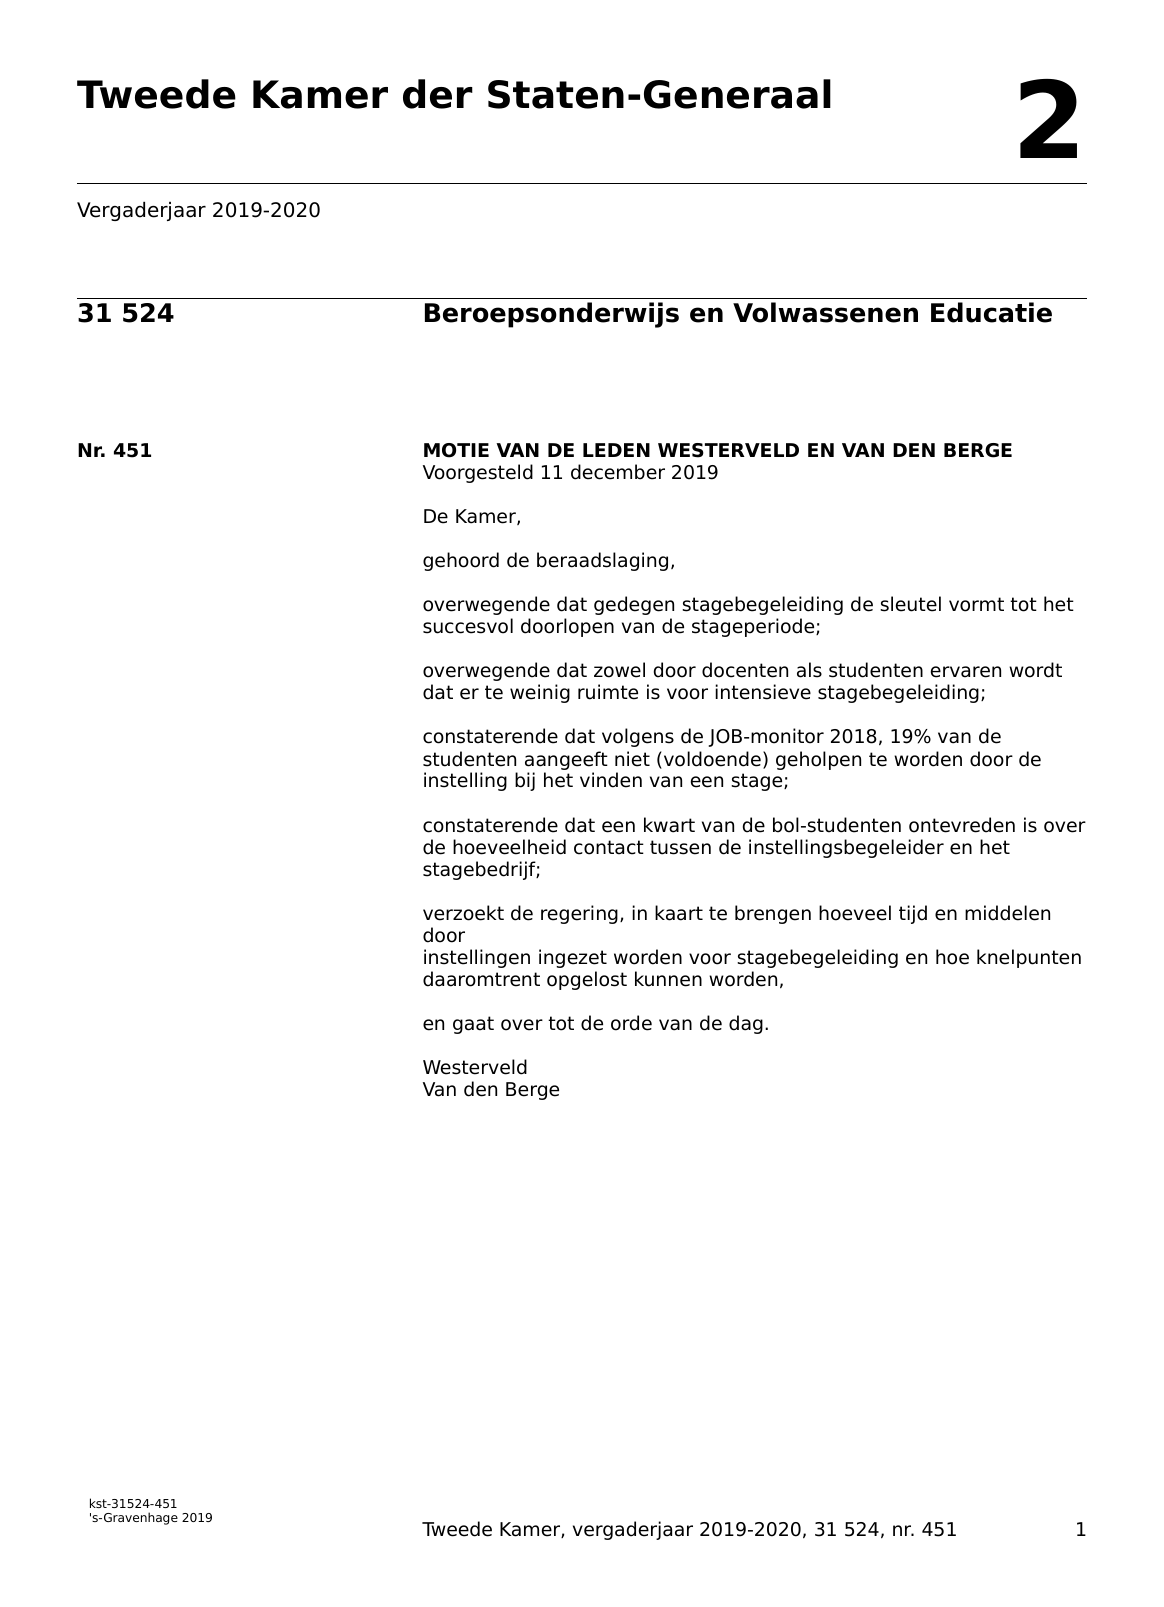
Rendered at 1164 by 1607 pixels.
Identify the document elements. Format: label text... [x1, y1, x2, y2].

text en gaat over tot de orde van de dag. [422, 1013, 1087, 1035]
text De Kamer, [422, 506, 1087, 528]
text constaterende dat een kwart van de bol-studenten ontevreden is over de hoeveelheid contact tussen de instellingsbegeleider en het stagebedrijf; [422, 814, 1087, 881]
text overwegende dat gedegen stagebegeleiding de sleutel vormt tot het succesvol doorlopen van de stageperiode; [422, 594, 1087, 638]
table_cell Vergaderjaar 2019-2020 [77, 184, 1087, 298]
text kst-31524-451 [88, 1497, 323, 1511]
text verzoekt de regering, in kaart te brengen hoeveel tijd en middelen door [422, 903, 1087, 947]
table_header 2 [886, 59, 1087, 183]
text overwegende dat zowel door docenten als studenten ervaren wordt dat er te weinig ruimte is voor intensieve stagebegeleiding; [422, 660, 1087, 704]
text constaterende dat volgens de JOB-monitor 2018, 19% van de studenten aangeeft niet (voldoende) geholpen te worden door de instelling bij het vinden van een stage; [422, 726, 1087, 792]
text instellingen ingezet worden voor stagebegeleiding en hoe knelpunten daaromtrent opgelost kunnen worden, [422, 947, 1087, 991]
text 's-Gravenhage 2019 [88, 1511, 323, 1525]
text Voorgesteld 11 december 2019 [422, 462, 1087, 484]
subtitle 31 524 Beroepsonderwijs en Volwassenen Educatie [77, 299, 1087, 329]
text gehoord de beraadslaging, [422, 550, 1087, 572]
text Van den Berge [422, 1079, 1087, 1101]
text Westerveld [422, 1057, 1087, 1079]
subtitle Nr. 451 MOTIE VAN DE LEDEN WESTERVELD EN VAN DEN BERGE [77, 440, 1087, 462]
table_header Tweede Kamer der Staten-Generaal [77, 59, 886, 183]
